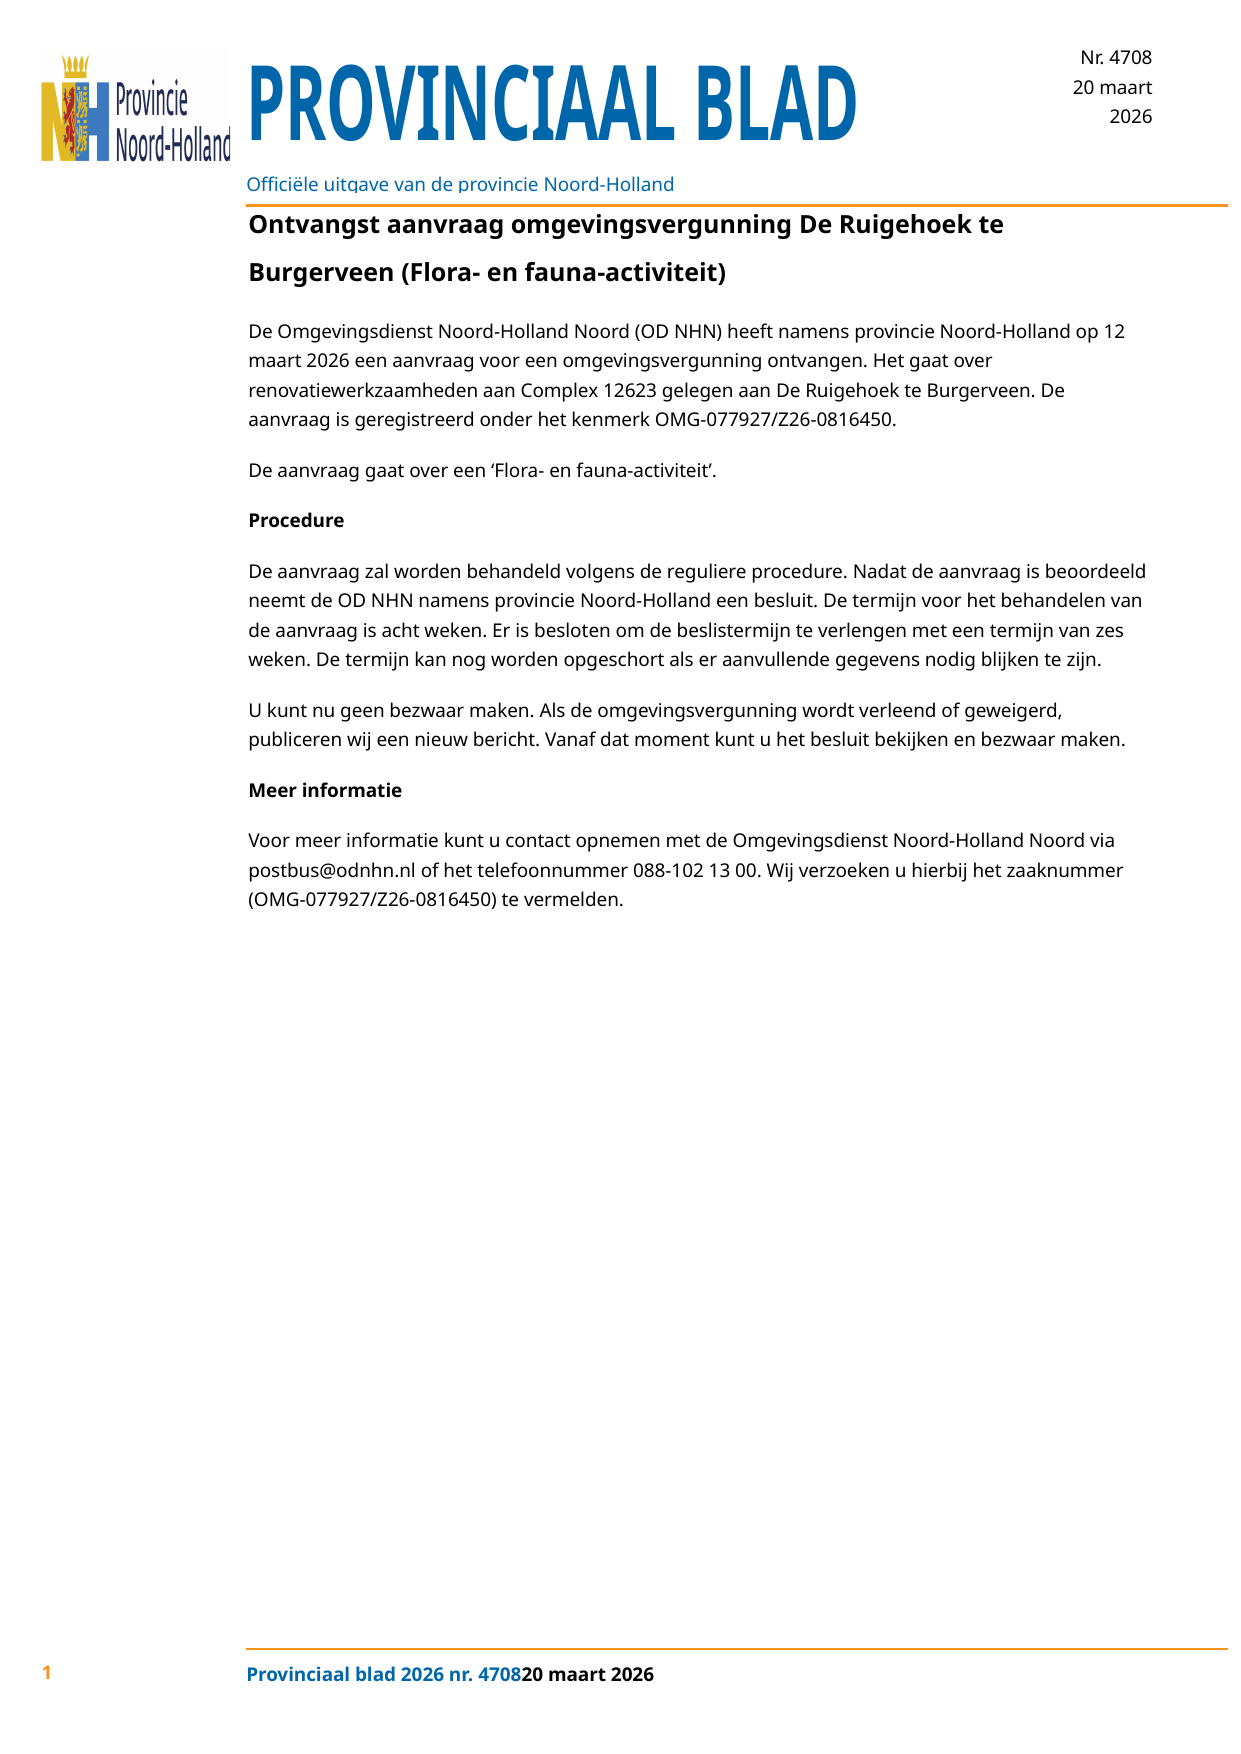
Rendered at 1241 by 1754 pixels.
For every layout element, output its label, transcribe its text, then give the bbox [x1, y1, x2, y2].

text Procedure [248, 507, 1152, 533]
text De aanvraag gaat over een ‘Flora- en fauna-activiteit’. [248, 457, 1152, 483]
text Voor meer informatie kunt u contact opnemen met de Omgevingsdienst Noord-Holland Noord via postbus@odnhn.nl of het telefoonnummer 088-102 13 00. Wij verzoeken u hierbij het zaaknummer (OMG-077927/Z26-0816450) te vermelden. [248, 827, 1152, 912]
picture [41, 47, 231, 172]
text U kunt nu geen bezwaar maken. Als de omgevingsvergunning wordt verleend of geweigerd, publiceren wij een nieuw bericht. Vanaf dat moment kunt u het besluit bekijken en bezwaar maken. [248, 697, 1152, 752]
text Ontvangst aanvraag omgevingsvergunning De Ruigehoek te Burgerveen (Flora- en fauna-activiteit) [248, 207, 1152, 288]
text De aanvraag zal worden behandeld volgens de reguliere procedure. Nadat de aanvraag is beoordeeld neemt de OD NHN namens provincie Noord-Holland een besluit. De termijn voor het behandelen van de aanvraag is acht weken. Er is besloten om de beslistermijn te verlengen met een termijn van zes weken. De termijn kan nog worden opgeschort als er aanvullende gegevens nodig blijken te zijn. [248, 558, 1152, 672]
text De Omgevingsdienst Noord-Holland Noord (OD NHN) heeft namens provincie Noord-Holland op 12 maart 2026 een aanvraag voor een omgevingsvergunning ontvangen. Het gaat over renovatiewerkzaamheden aan Complex 12623 gelegen aan De Ruigehoek te Burgerveen. De aanvraag is geregistreerd onder het kenmerk OMG-077927/Z26-0816450. [248, 318, 1152, 432]
text Meer informatie [248, 777, 1152, 803]
